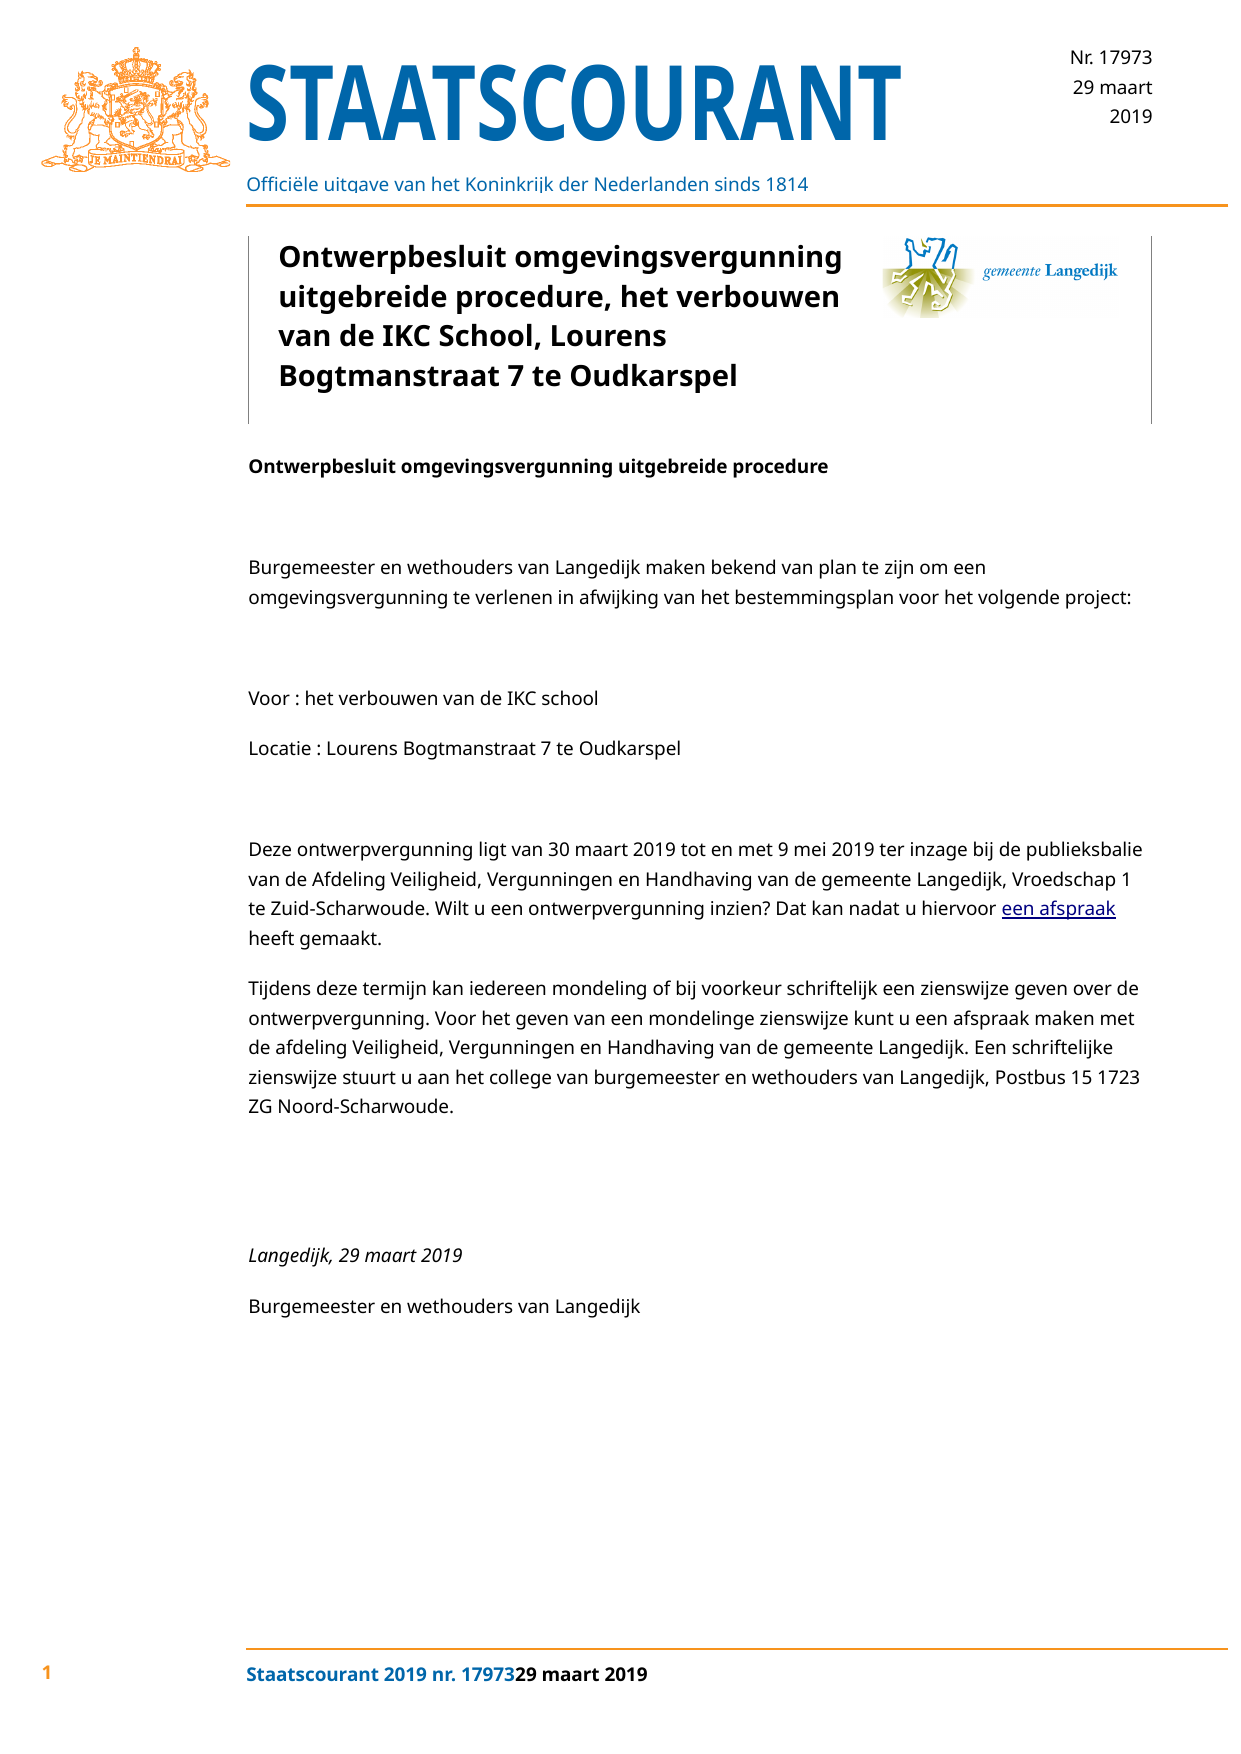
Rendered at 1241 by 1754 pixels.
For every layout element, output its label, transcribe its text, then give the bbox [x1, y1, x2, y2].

text Locatie : Lourens Bogtmanstraat 7 te Oudkarspel [248, 735, 1152, 761]
text Burgemeester en wethouders van Langedijk [248, 1294, 1152, 1319]
table_header Ontwerpbesluit omgevingsvergunning uitgebreide procedure, het verbouwen van de IKC School, Lourens Bogtmanstraat 7 te Oudkarspel [249, 236, 850, 424]
text Langedijk, 29 maart 2019 [248, 1242, 1152, 1268]
text Voor : het verbouwen van de IKC school [248, 685, 1152, 711]
text Tijdens deze termijn kan iedereen mondeling of bij voorkeur schriftelijk een zienswijze geven over de ontwerpvergunning. Voor het geven van een mondelinge zienswijze kunt u een afspraak maken met de afdeling Veiligheid, Vergunningen en Handhaving van de gemeente Langedijk. Een schriftelijke zienswijze stuurt u aan het college van burgemeester en wethouders van Langedijk, Postbus 15 1723 ZG Noord-Scharwoude. [248, 975, 1152, 1119]
text Ontwerpbesluit omgevingsvergunning uitgebreide procedure [248, 454, 1152, 479]
text Deze ontwerpvergunning ligt van 30 maart 2019 tot en met 9 mei 2019 ter inzage bij de publieksbalie van de Afdeling Veiligheid, Vergunningen en Handhaving van de gemeente Langedijk, Vroedschap 1 te Zuid-Scharwoude. Wilt u een ontwerpvergunning inzien? Dat kan nadat u hiervoor een afspraak heeft gemaakt. [248, 836, 1152, 951]
picture [41, 47, 231, 172]
text Burgemeester en wethouders van Langedijk maken bekend van plan te zijn om een omgevingsvergunning te verlenen in afwijking van het bestemmingsplan voor het volgende project: [248, 554, 1152, 610]
picture [882, 236, 1119, 318]
table_header [850, 236, 1151, 424]
